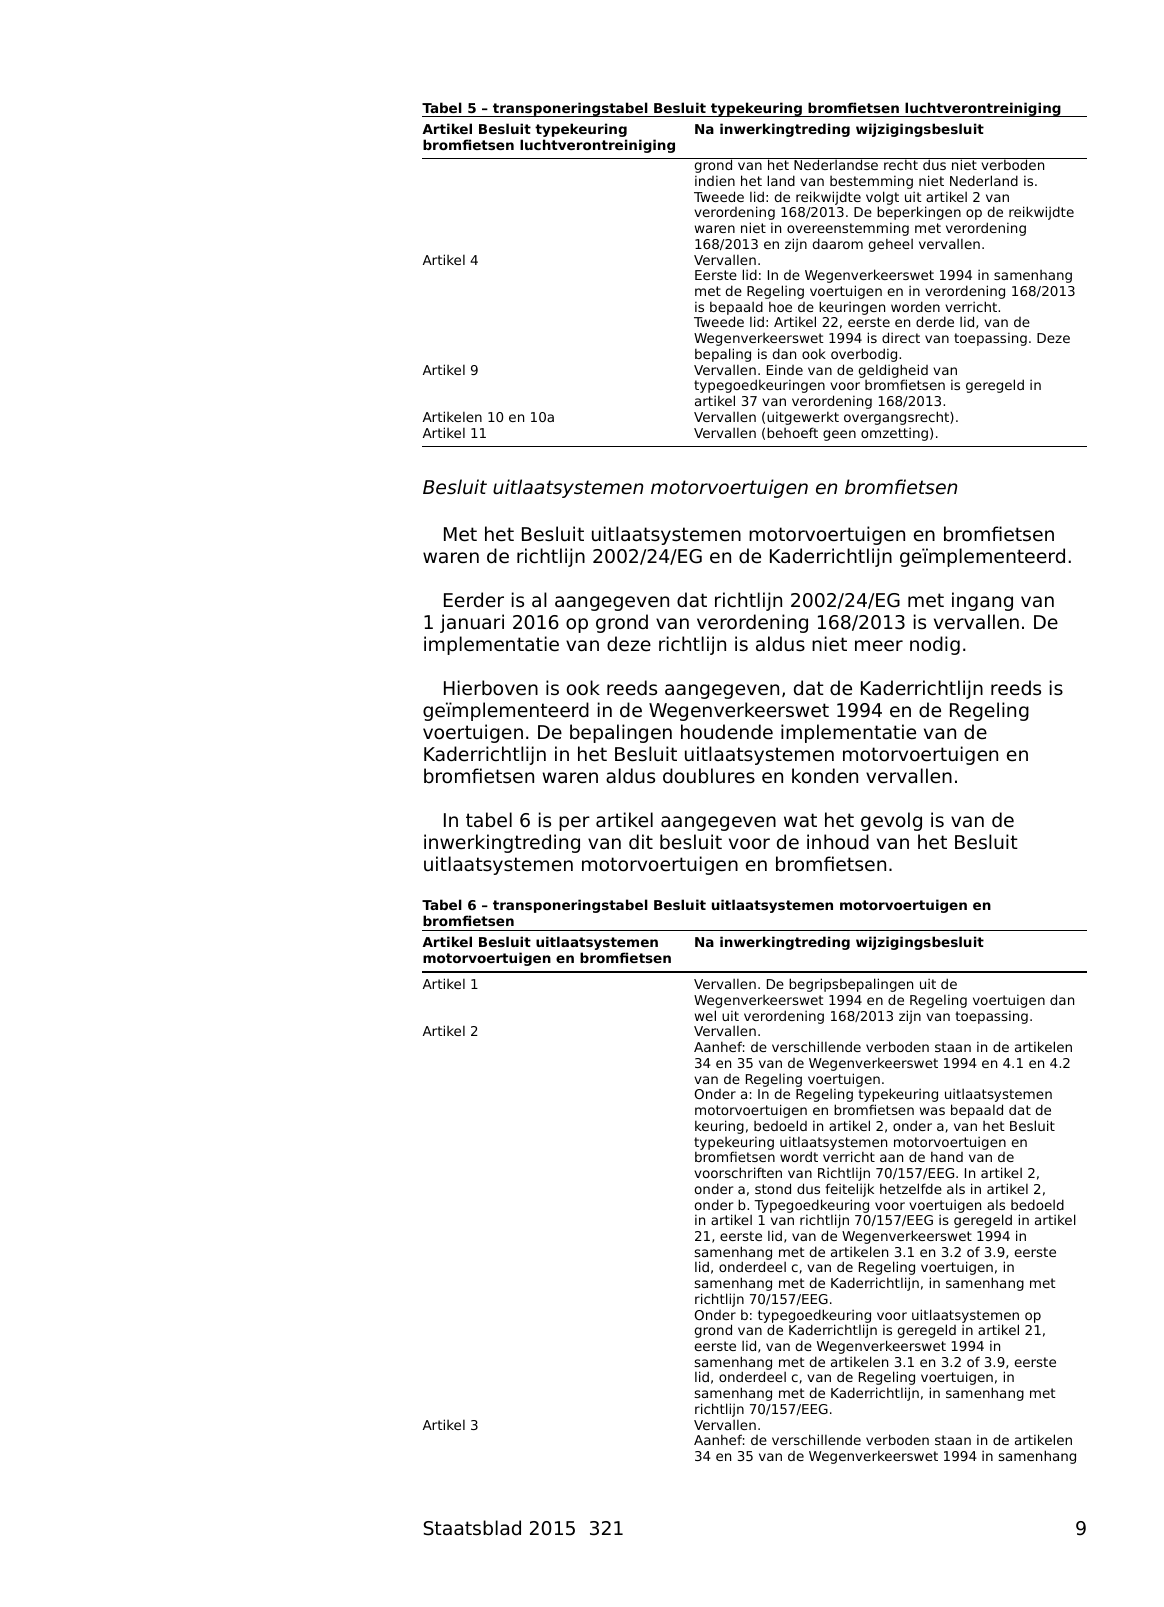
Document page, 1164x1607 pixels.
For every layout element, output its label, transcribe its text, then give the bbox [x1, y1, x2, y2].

table_cell grond van het Nederlandse recht dus niet verboden indien het land van bestemming niet Nederland is. Tweede lid: de reikwijdte volgt uit artikel 2 van verordening 168/2013. De beperkingen op de reikwijdte waren niet in overeenstemming met verordening 168/2013 en zijn daarom geheel vervallen. [688, 159, 1087, 252]
table_cell [422, 159, 688, 252]
table_cell Artikel Besluit typekeuring bromfietsen luchtverontreiniging [422, 117, 688, 158]
table_cell Artikel 2 [422, 1024, 688, 1417]
table_header Tabel 6 – transponeringstabel Besluit uitlaatsystemen motorvoertuigen en bromfietsen [422, 898, 1087, 929]
table_cell Vervallen. Eerste lid: In de Wegenverkeerswet 1994 in samenhang met de Regeling voertuigen en in verordening 168/2013 is bepaald hoe de keuringen worden verricht. Tweede lid: Artikel 22, eerste en derde lid, van de Wegenverkeerswet 1994 is direct van toepassing. Deze bepaling is dan ook overbodig. [688, 253, 1087, 362]
table_cell Na inwerkingtreding wijzigingsbesluit [688, 931, 1087, 971]
table_cell Vervallen. Aanhef: de verschillende verboden staan in de artikelen 34 en 35 van de Wegenverkeerswet 1994 en 4.1 en 4.2 van de Regeling voertuigen. Onder a: In de Regeling typekeuring uitlaatsystemen motorvoertuigen en bromfietsen was bepaald dat de keuring, bedoeld in artikel 2, onder a, van het Besluit typekeuring uitlaatsystemen motorvoertuigen en bromfietsen wordt verricht aan de hand van de voorschriften van Richtlijn 70/157/EEG. In artikel 2, onder a, stond dus feitelijk hetzelfde als in artikel 2, onder b. Typegoedkeuring voor voertuigen als bedoeld in artikel 1 van richtlijn 70/157/EEG is geregeld in artikel 21, eerste lid, van de Wegenverkeerswet 1994 in samenhang met de artikelen 3.1 en 3.2 of 3.9, eerste lid, onderdeel c, van de Regeling voertuigen, in samenhang met de Kaderrichtlijn, in samenhang met richtlijn 70/157/EEG. Onder b: typegoedkeuring voor uitlaatsystemen op grond van de Kaderrichtlijn is geregeld in artikel 21, eerste lid, van de Wegenverkeerswet 1994 in samenhang met de artikelen 3.1 en 3.2 of 3.9, eerste lid, onderdeel c, van de Regeling voertuigen, in samenhang met de Kaderrichtlijn, in samenhang met richtlijn 70/157/EEG. [688, 1024, 1087, 1417]
text In tabel 6 is per artikel aangegeven wat het gevolg is van de inwerkingtreding van dit besluit voor de inhoud van het Besluit uitlaatsystemen motorvoertuigen en bromfietsen. [422, 810, 1087, 876]
text Eerder is al aangegeven dat richtlijn 2002/24/EG met ingang van 1 januari 2016 op grond van verordening 168/2013 is vervallen. De implementatie van deze richtlijn is aldus niet meer nodig. [422, 590, 1087, 656]
table_cell Na inwerkingtreding wijzigingsbesluit [688, 117, 1087, 158]
table_cell Vervallen (behoeft geen omzetting). [688, 425, 1087, 446]
table_cell Vervallen (uitgewerkt overgangsrecht). [688, 410, 1087, 425]
text Met het Besluit uitlaatsystemen motorvoertuigen en bromfietsen waren de richtlijn 2002/24/EG en de Kaderrichtlijn geïmplementeerd. [422, 524, 1087, 568]
text Hierboven is ook reeds aangegeven, dat de Kaderrichtlijn reeds is geïmplementeerd in de Wegenverkeerswet 1994 en de Regeling voertuigen. De bepalingen houdende implementatie van de Kaderrichtlijn in het Besluit uitlaatsystemen motorvoertuigen en bromfietsen waren aldus doublures en konden vervallen. [422, 678, 1087, 788]
subtitle Besluit uitlaatsystemen motorvoertuigen en bromfietsen [422, 477, 1087, 499]
table_cell Artikel 1 [422, 973, 688, 1024]
table_cell Vervallen. Aanhef: de verschillende verboden staan in de artikelen 34 en 35 van de Wegenverkeerswet 1994 in samenhang [688, 1418, 1087, 1465]
table_cell Artikel 3 [422, 1418, 688, 1465]
table_cell Vervallen. De begripsbepalingen uit de Wegenverkeerswet 1994 en de Regeling voertuigen dan wel uit verordening 168/2013 zijn van toepassing. [688, 973, 1087, 1024]
table_cell Artikel 4 [422, 253, 688, 362]
table_cell Artikel 9 [422, 363, 688, 410]
table_header Tabel 5 – transponeringstabel Besluit typekeuring bromfietsen luchtverontreiniging [422, 100, 1087, 116]
table_cell Artikel 11 [422, 425, 688, 446]
table_cell Artikelen 10 en 10a [422, 410, 688, 425]
table_cell Vervallen. Einde van de geldigheid van typegoedkeuringen voor bromfietsen is geregeld in artikel 37 van verordening 168/2013. [688, 363, 1087, 410]
table_cell Artikel Besluit uitlaatsystemen motorvoertuigen en bromfietsen [422, 931, 688, 971]
